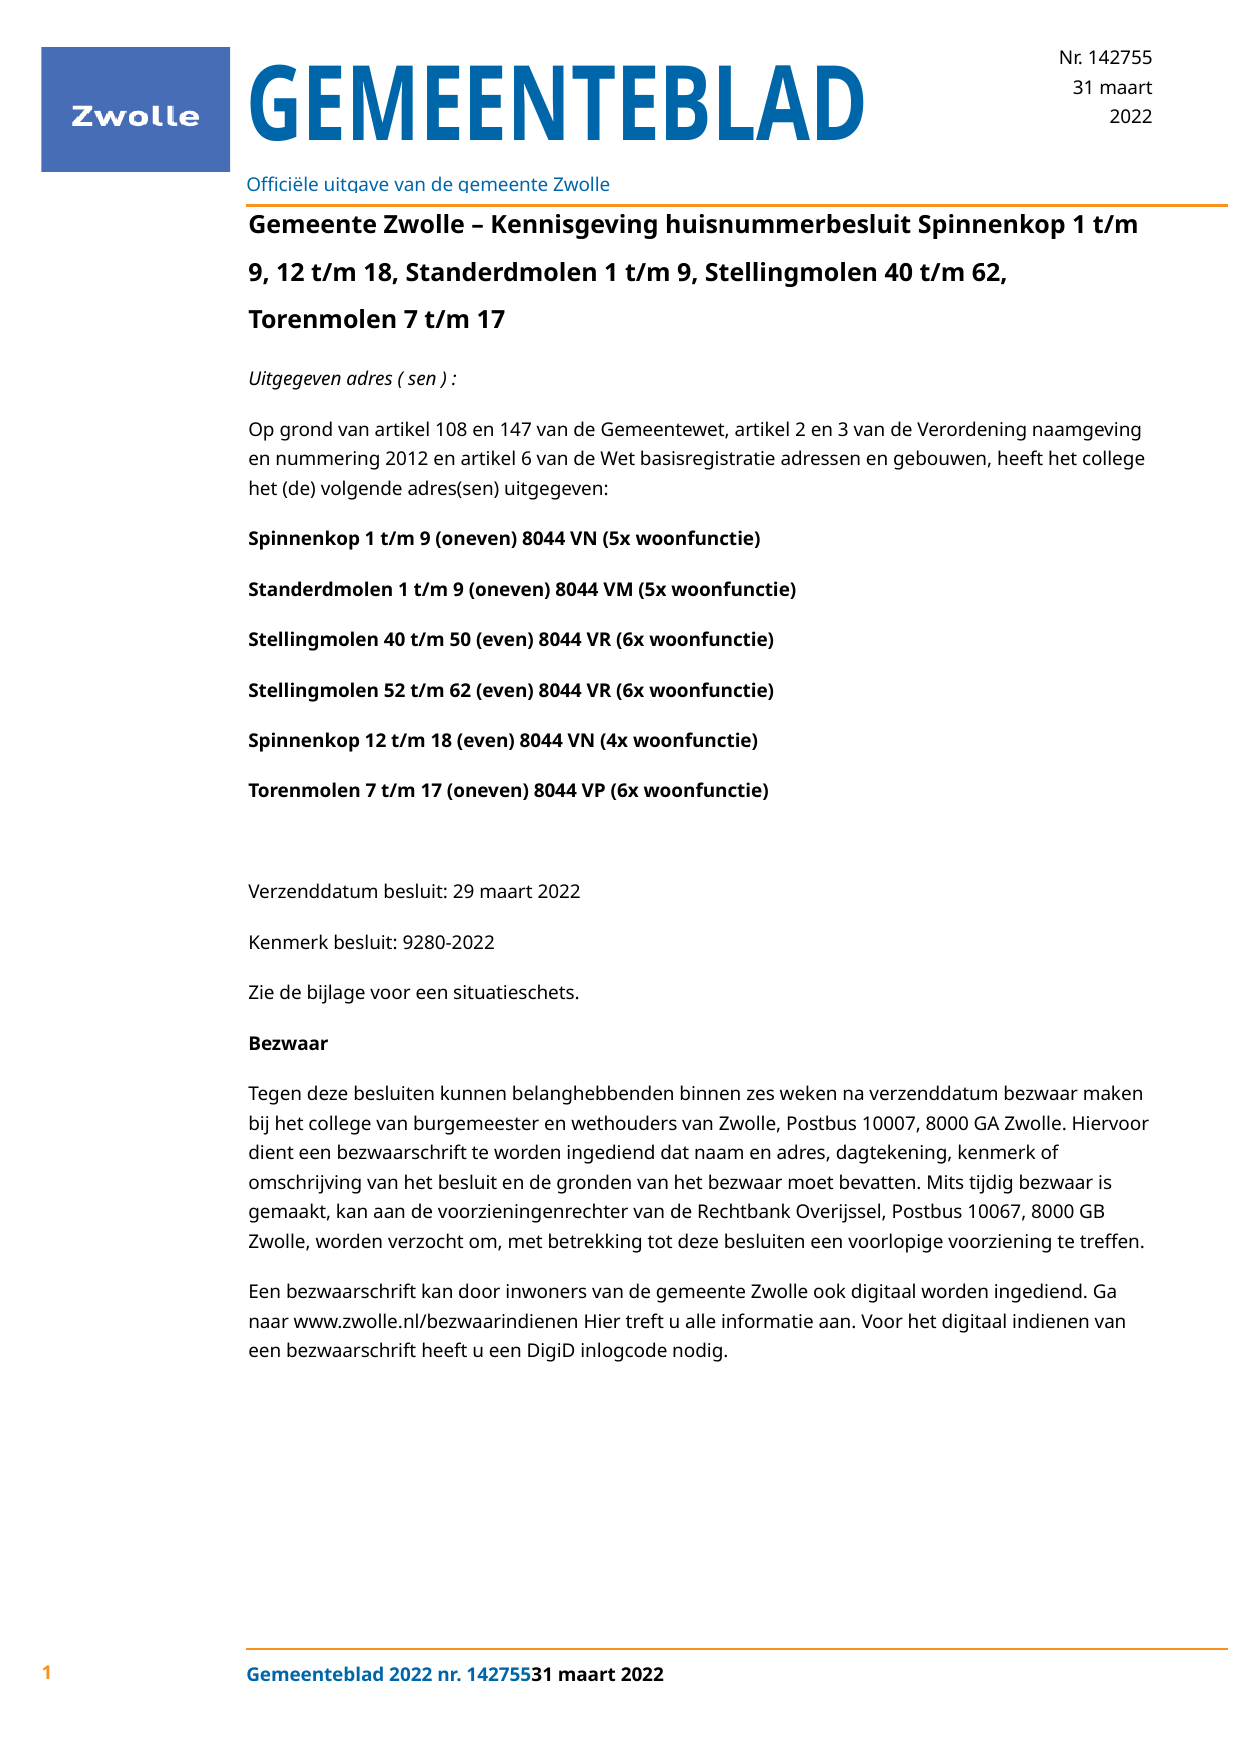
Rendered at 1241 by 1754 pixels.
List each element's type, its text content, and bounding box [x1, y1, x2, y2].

picture [41, 47, 231, 172]
text Verzenddatum besluit: 29 maart 2022 [248, 878, 1152, 904]
text Tegen deze besluiten kunnen belanghebbenden binnen zes weken na verzenddatum bezwaar maken bij het college van burgemeester en wethouders van Zwolle, Postbus 10007, 8000 GA Zwolle. Hiervoor dient een bezwaarschrift te worden ingediend dat naam en adres, dagtekening, kenmerk of omschrijving van het besluit en de gronden van het bezwaar moet bevatten. Mits tijdig bezwaar is gemaakt, kan aan de voorzieningenrechter van de Rechtbank Overijssel, Postbus 10067, 8000 GB Zwolle, worden verzocht om, met betrekking tot deze besluiten een voorlopige voorziening te treffen. [248, 1080, 1152, 1254]
text Gemeente Zwolle – Kennisgeving huisnummerbesluit Spinnenkop 1 t/m 9, 12 t/m 18, Standerdmolen 1 t/m 9, Stellingmolen 40 t/m 62, Torenmolen 7 t/m 17 [248, 207, 1152, 336]
text Torenmolen 7 t/m 17 (oneven) 8044 VP (6x woonfunctie) [248, 778, 1152, 803]
text Uitgegeven adres ( sen ) : [248, 366, 1152, 391]
text Spinnenkop 12 t/m 18 (even) 8044 VN (4x woonfunctie) [248, 727, 1152, 753]
text Stellingmolen 52 t/m 62 (even) 8044 VR (6x woonfunctie) [248, 677, 1152, 702]
text Standerdmolen 1 t/m 9 (oneven) 8044 VM (5x woonfunctie) [248, 576, 1152, 602]
text Bezwaar [248, 1030, 1152, 1055]
text Kenmerk besluit: 9280-2022 [248, 929, 1152, 954]
text Spinnenkop 1 t/m 9 (oneven) 8044 VN (5x woonfunctie) [248, 526, 1152, 551]
text Een bezwaarschrift kan door inwoners van de gemeente Zwolle ook digitaal worden ingediend. Ga naar www.zwolle.nl/bezwaarindienen Hier treft u alle informatie aan. Voor het digitaal indienen van een bezwaarschrift heeft u een DigiD inlogcode nodig. [248, 1278, 1152, 1363]
text Zie de bijlage voor een situatieschets. [248, 979, 1152, 1005]
text Op grond van artikel 108 en 147 van de Gemeentewet, artikel 2 en 3 van de Verordening naamgeving en nummering 2012 en artikel 6 van de Wet basisregistratie adressen en gebouwen, heeft het college het (de) volgende adres(sen) uitgegeven: [248, 416, 1152, 501]
text Stellingmolen 40 t/m 50 (even) 8044 VR (6x woonfunctie) [248, 626, 1152, 652]
